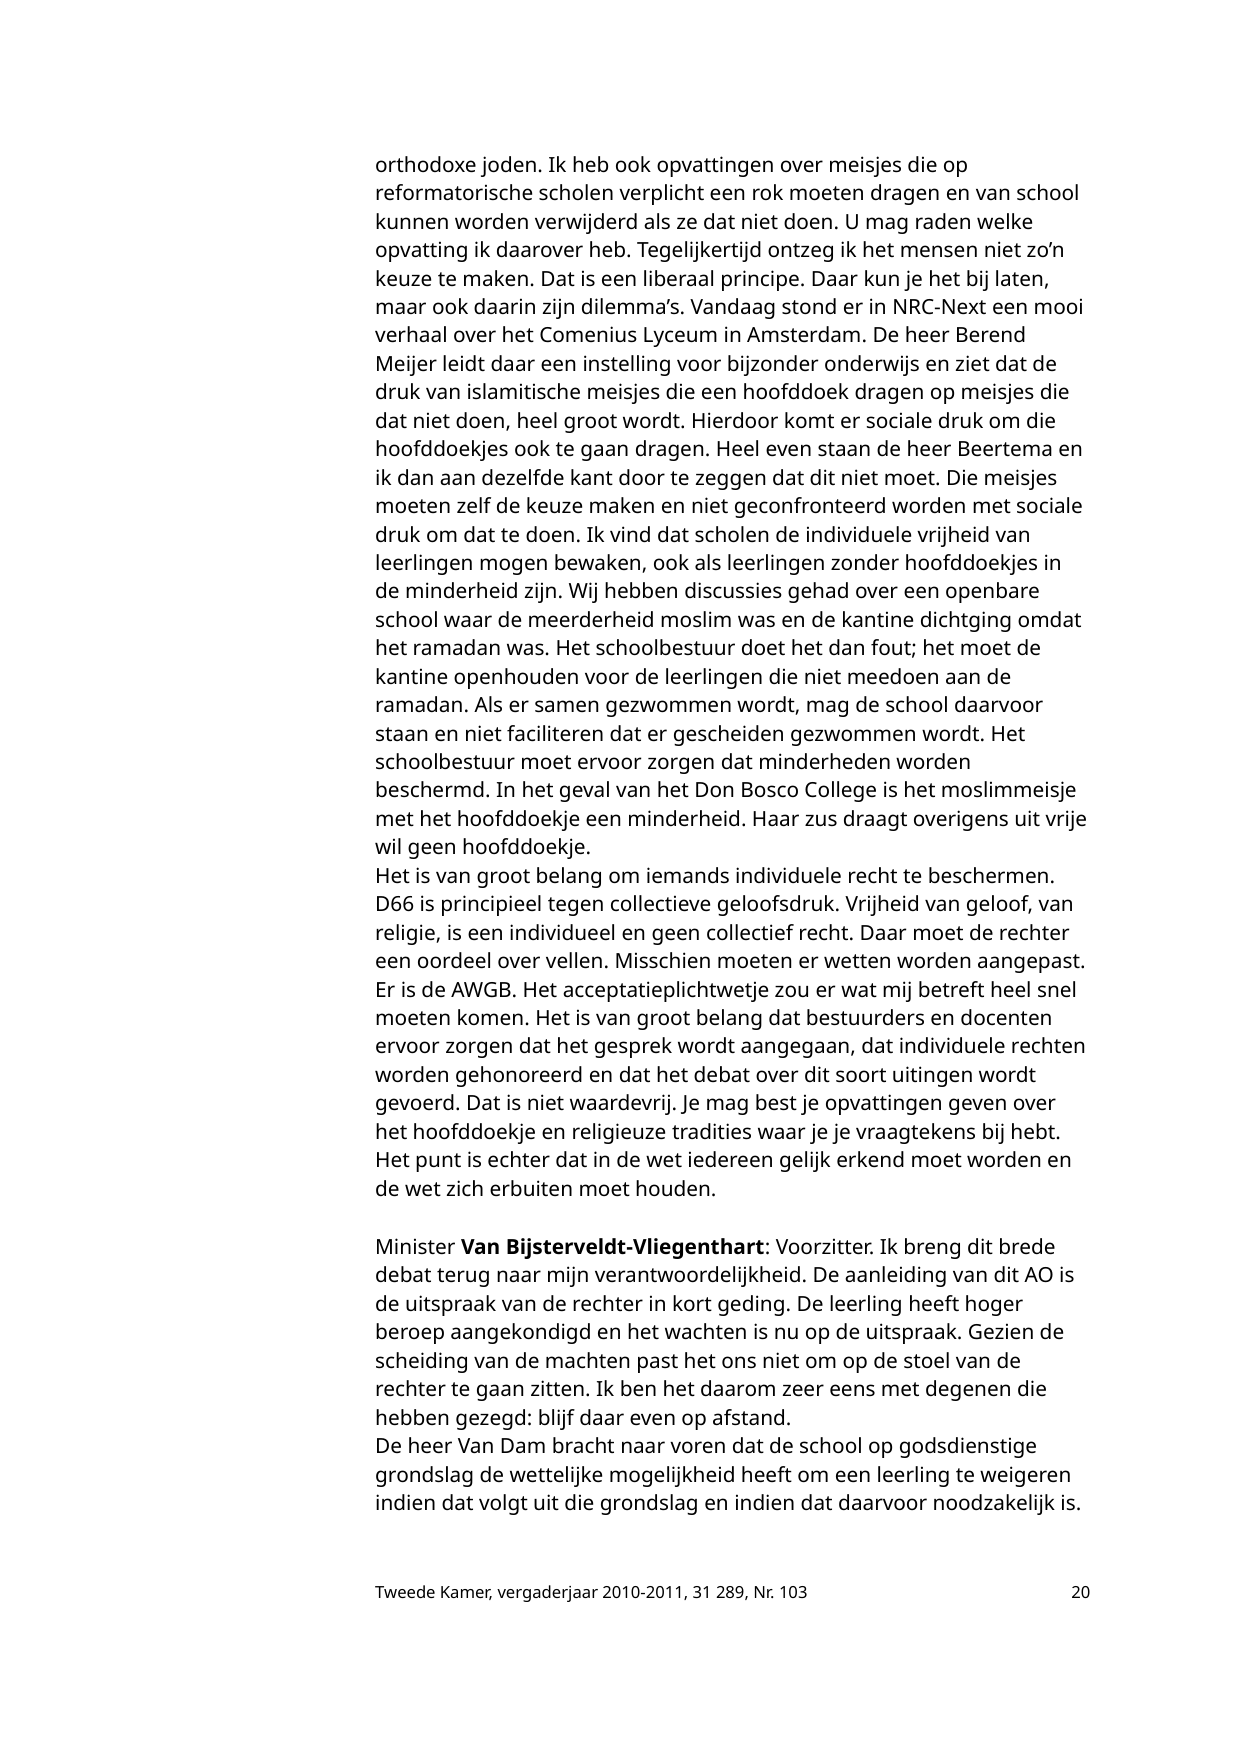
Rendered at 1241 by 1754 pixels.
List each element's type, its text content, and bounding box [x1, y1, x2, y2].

text Het is van groot belang om iemands individuele recht te beschermen. D66 is principieel tegen collectieve geloofsdruk. Vrijheid van geloof, van religie, is een individueel en geen collectief recht. Daar moet de rechter een oordeel over vellen. Misschien moeten er wetten worden aangepast. Er is de AWGB. Het acceptatieplichtwetje zou er wat mij betreft heel snel moeten komen. Het is van groot belang dat bestuurders en docenten ervoor zorgen dat het gesprek wordt aangegaan, dat individuele rechten worden gehonoreerd en dat het debat over dit soort uitingen wordt gevoerd. Dat is niet waardevrij. Je mag best je opvattingen geven over het hoofddoekje en religieuze tradities waar je je vraagtekens bij hebt. Het punt is echter dat in de wet iedereen gelijk erkend moet worden en de wet zich erbuiten moet houden. [375, 861, 1090, 1202]
text orthodoxe joden. Ik heb ook opvattingen over meisjes die op reformatorische scholen verplicht een rok moeten dragen en van school kunnen worden verwijderd als ze dat niet doen. U mag raden welke opvatting ik daarover heb. Tegelijkertijd ontzeg ik het mensen niet zo’n keuze te maken. Dat is een liberaal principe. Daar kun je het bij laten, maar ook daarin zijn dilemma’s. Vandaag stond er in NRC-Next een mooi verhaal over het Comenius Lyceum in Amsterdam. De heer Berend Meijer leidt daar een instelling voor bijzonder onderwijs en ziet dat de druk van islamitische meisjes die een hoofddoek dragen op meisjes die dat niet doen, heel groot wordt. Hierdoor komt er sociale druk om die hoofddoekjes ook te gaan dragen. Heel even staan de heer Beertema en ik dan aan dezelfde kant door te zeggen dat dit niet moet. Die meisjes moeten zelf de keuze maken en niet geconfronteerd worden met sociale druk om dat te doen. Ik vind dat scholen de individuele vrijheid van leerlingen mogen bewaken, ook als leerlingen zonder hoofddoekjes in de minderheid zijn. Wij hebben discussies gehad over een openbare school waar de meerderheid moslim was en de kantine dichtging omdat het ramadan was. Het schoolbestuur doet het dan fout; het moet de kantine openhouden voor de leerlingen die niet meedoen aan de ramadan. Als er samen gezwommen wordt, mag de school daarvoor staan en niet faciliteren dat er gescheiden gezwommen wordt. Het schoolbestuur moet ervoor zorgen dat minderheden worden beschermd. In het geval van het Don Bosco College is het moslimmeisje met het hoofddoekje een minderheid. Haar zus draagt overigens uit vrije wil geen hoofddoekje. [375, 150, 1090, 861]
text De heer Van Dam bracht naar voren dat de school op godsdienstige grondslag de wettelijke mogelijkheid heeft om een leerling te weigeren indien dat volgt uit die grondslag en indien dat daarvoor noodzakelijk is. [375, 1431, 1090, 1517]
text Minister Van Bijsterveldt-Vliegenthart: Voorzitter. Ik breng dit brede debat terug naar mijn verantwoordelijkheid. De aanleiding van dit AO is de uitspraak van de rechter in kort geding. De leerling heeft hoger beroep aangekondigd en het wachten is nu op de uitspraak. Gezien de scheiding van de machten past het ons niet om op de stoel van de rechter te gaan zitten. Ik ben het daarom zeer eens met degenen die hebben gezegd: blijf daar even op afstand. [375, 1232, 1090, 1431]
